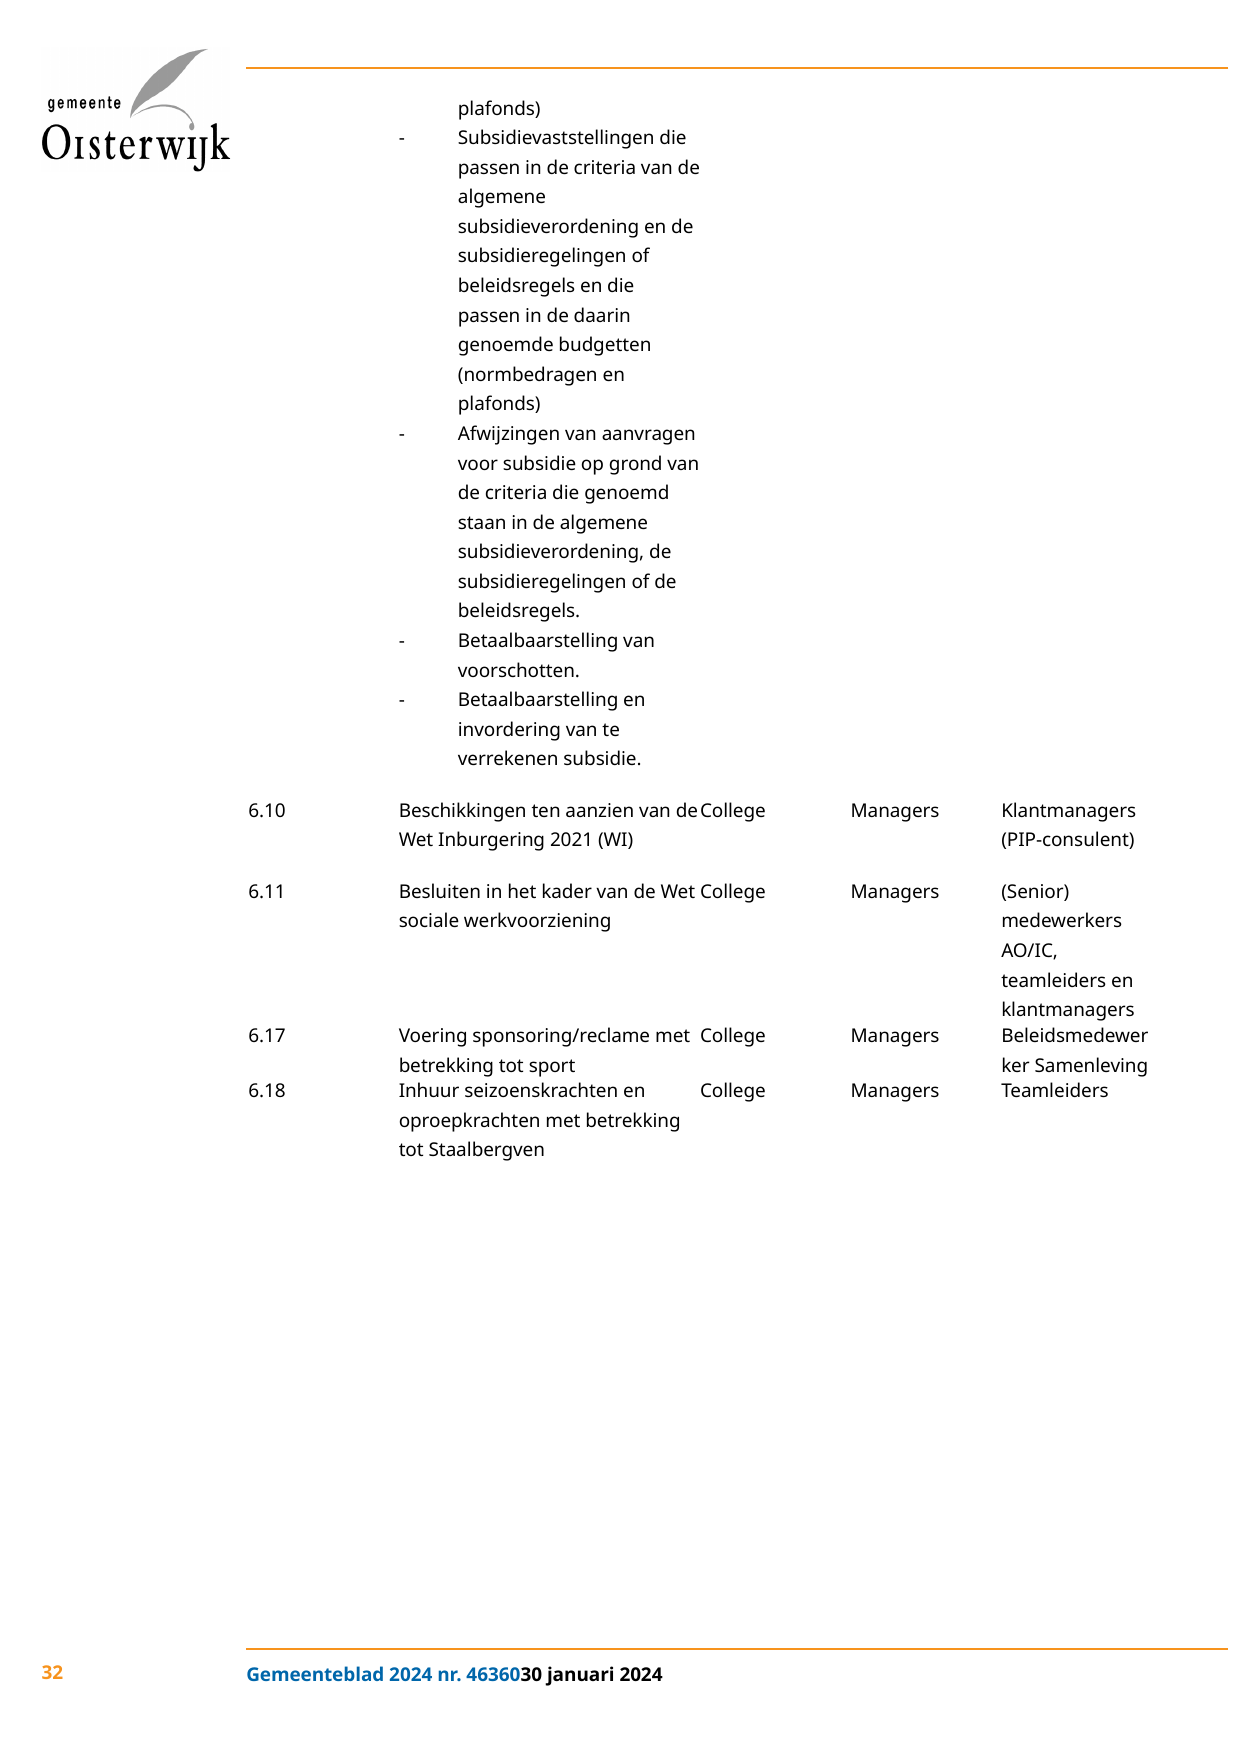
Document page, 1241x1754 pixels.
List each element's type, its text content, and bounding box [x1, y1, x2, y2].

table_cell [850, 95, 1001, 771]
table_cell [248, 95, 398, 771]
table_cell College [700, 878, 850, 1022]
table_cell Inhuur seizoenskrachten en oproepkrachten met betrekking tot Staalbergven [399, 1078, 700, 1162]
table_cell 6.10 [248, 797, 398, 852]
table_cell College [700, 1022, 850, 1077]
table_cell College [700, 797, 850, 852]
table_cell College [700, 1078, 850, 1162]
table_cell [248, 771, 549, 797]
table_cell 6.17 [248, 1022, 398, 1077]
table_cell Managers [850, 1022, 1001, 1077]
table_cell Managers [850, 878, 1001, 1022]
table_cell Voering sponsoring/reclame met betrekking tot sport [399, 1022, 700, 1077]
table_cell [549, 771, 1152, 797]
table_cell Beleidsmedewerker Samenleving [1001, 1022, 1152, 1077]
table_cell [248, 853, 549, 878]
table_cell plafonds) Subsidievaststellingen die passen in de criteria van de algemene subsidieverordening en de subsidieregelingen of beleidsregels en die passen in de daarin genoemde budgetten (normbedragen en plafonds) Afwijzingen van aanvragen voor subsidie op grond van de criteria die genoemd staan in de algemene subsidieverordening, de subsidieregelingen of de beleidsregels. Betaalbaarstelling van voorschotten. Betaalbaarstelling en invordering van te verrekenen subsidie. [399, 95, 700, 771]
table_cell 6.18 [248, 1078, 398, 1162]
table_cell (Senior) medewerkers AO/IC, teamleiders en klantmanagers [1001, 878, 1152, 1022]
table_cell Teamleiders [1001, 1078, 1152, 1162]
table_cell [700, 95, 850, 771]
table_cell Besluiten in het kader van de Wet sociale werkvoorziening [399, 878, 700, 1022]
table_cell Managers [850, 797, 1001, 852]
table_cell [549, 853, 1152, 878]
table_cell Klantmanagers (PIP-consulent) [1001, 797, 1152, 852]
table_cell 6.11 [248, 878, 398, 1022]
table_cell Managers [850, 1078, 1001, 1162]
picture [41, 47, 231, 172]
table_cell Beschikkingen ten aanzien van de Wet Inburgering 2021 (WI) [399, 797, 700, 852]
table_cell [1001, 95, 1152, 771]
